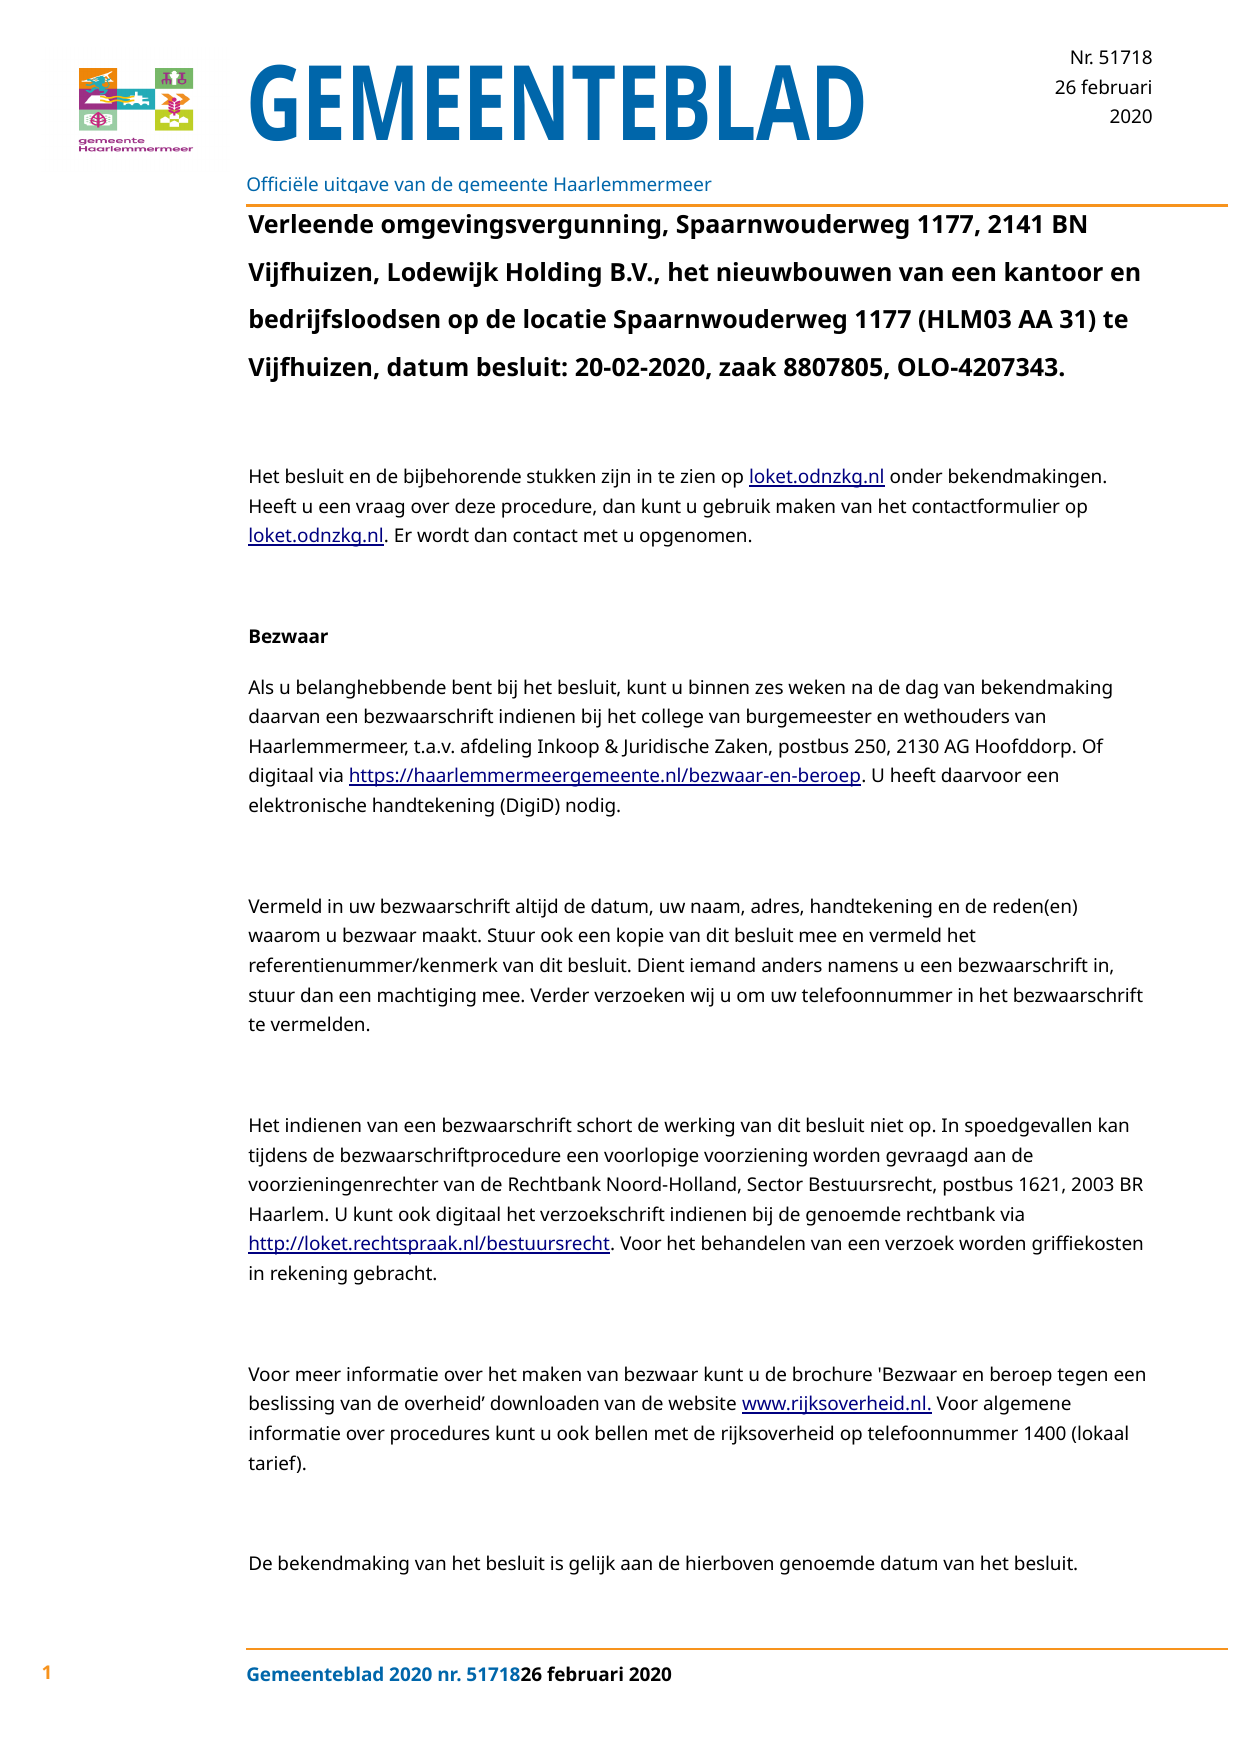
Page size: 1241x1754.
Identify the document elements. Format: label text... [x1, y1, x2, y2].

text Bezwaar [248, 623, 1152, 649]
text De bekendmaking van het besluit is gelijk aan de hierboven genoemde datum van het besluit. [248, 1551, 1152, 1576]
text Het indienen van een bezwaarschrift schort de werking van dit besluit niet op. In spoedgevallen kan tijdens de bezwaarschriftprocedure een voorlopige voorziening worden gevraagd aan de voorzieningenrechter van de Rechtbank Noord-Holland, Sector Bestuursrecht, postbus 1621, 2003 BR Haarlem. U kunt ook digitaal het verzoekschrift indienen bij de genoemde rechtbank via http://loket.rechtspraak.nl/bestuursrecht. Voor het behandelen van een verzoek worden griffiekosten in rekening gebracht. [248, 1112, 1152, 1286]
text Voor meer informatie over het maken van bezwaar kunt u de brochure 'Bezwaar en beroep tegen een beslissing van de overheid’ downloaden van de website www.rijksoverheid.nl. Voor algemene informatie over procedures kunt u ook bellen met de rijksoverheid op telefoonnummer 1400 (lokaal tarief). [248, 1361, 1152, 1476]
text Het besluit en de bijbehorende stukken zijn in te zien op loket.odnzkg.nl onder bekendmakingen. Heeft u een vraag over deze procedure, dan kunt u gebruik maken van het contactformulier op loket.odnzkg.nl. Er wordt dan contact met u opgenomen. [248, 463, 1152, 548]
text Als u belanghebbende bent bij het besluit, kunt u binnen zes weken na de dag van bekendmaking daarvan een bezwaarschrift indienen bij het college van burgemeester en wethouders van Haarlemmermeer, t.a.v. afdeling Inkoop & Juridische Zaken, postbus 250, 2130 AG Hoofddorp. Of digitaal via https://haarlemmermeergemeente.nl/bezwaar-en-beroep. U heeft daarvoor een elektronische handtekening (DigiD) nodig. [248, 674, 1152, 818]
text Vermeld in uw bezwaarschrift altijd de datum, uw naam, adres, handtekening en de reden(en) waarom u bezwaar maakt. Stuur ook een kopie van dit besluit mee en vermeld het referentienummer/kenmerk van dit besluit. Dient iemand anders namens u een bezwaarschrift in, stuur dan een machtiging mee. Verder verzoeken wij u om uw telefoonnummer in het bezwaarschrift te vermelden. [248, 893, 1152, 1037]
text Verleende omgevingsvergunning, Spaarnwouderweg 1177, 2141 BN Vijfhuizen, Lodewijk Holding B.V., het nieuwbouwen van een kantoor en bedrijfsloodsen op de locatie Spaarnwouderweg 1177 (HLM03 AA 31) te Vijfhuizen, datum besluit: 20-02-2020, zaak 8807805, OLO-4207343. [248, 207, 1152, 384]
picture [41, 47, 231, 172]
